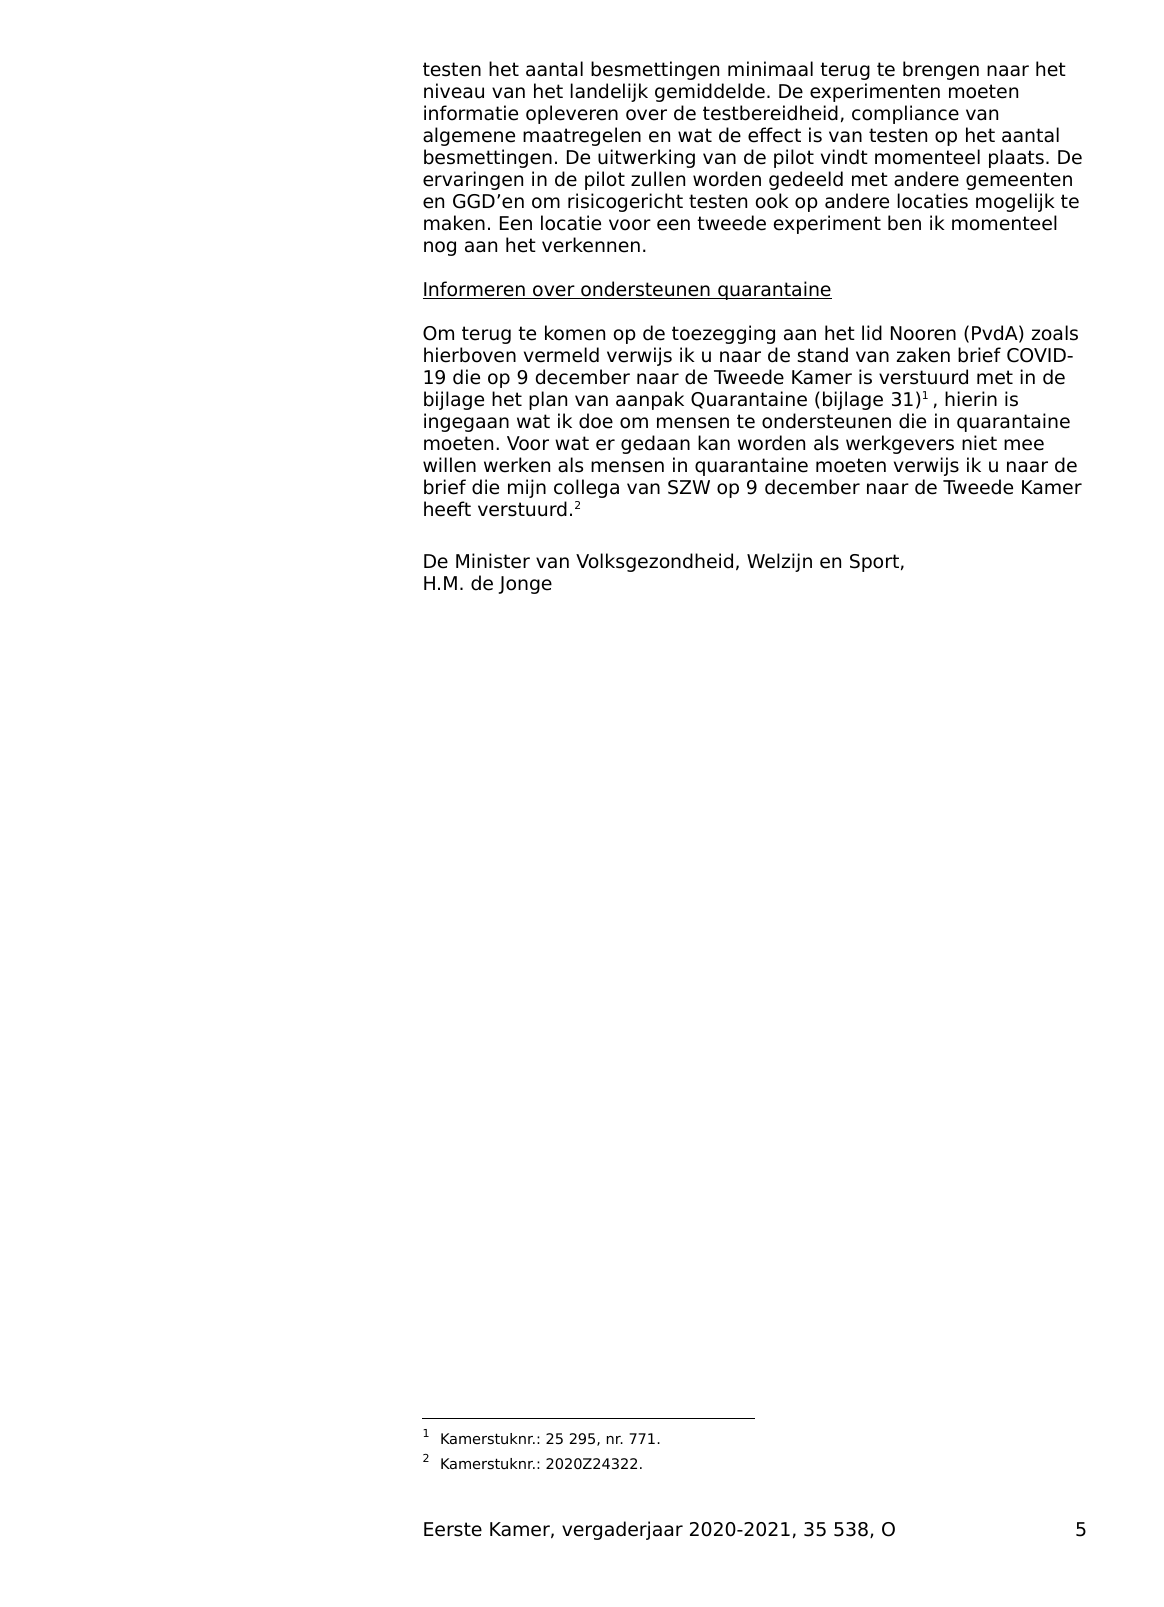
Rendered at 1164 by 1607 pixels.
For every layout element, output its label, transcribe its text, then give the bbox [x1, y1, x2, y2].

text Om terug te komen op de toezegging aan het lid Nooren (PvdA) zoals hierboven vermeld verwijs ik u naar de stand van zaken brief COVID-19 die op 9 december naar de Tweede Kamer is verstuurd met in de bijlage het plan van aanpak Quarantaine (bijlage 31), hierin is ingegaan wat ik doe om mensen te ondersteunen die in quarantaine moeten. Voor wat er gedaan kan worden als werkgevers niet mee willen werken als mensen in quarantaine moeten verwijs ik u naar de brief die mijn collega van SZW op 9 december naar de Tweede Kamer heeft verstuurd. [422, 323, 1087, 521]
text testen het aantal besmettingen minimaal terug te brengen naar het niveau van het landelijk gemiddelde. De experimenten moeten informatie opleveren over de testbereidheid, compliance van algemene maatregelen en wat de effect is van testen op het aantal besmettingen. De uitwerking van de pilot vindt momenteel plaats. De ervaringen in de pilot zullen worden gedeeld met andere gemeenten en GGD’en om risicogericht testen ook op andere locaties mogelijk te maken. Een locatie voor een tweede experiment ben ik momenteel nog aan het verkennen. [422, 59, 1087, 257]
text De Minister van Volksgezondheid, Welzijn en Sport, H.M. de Jonge [422, 551, 1087, 595]
text Kamerstuknr.: 2020Z24322. [422, 1452, 1087, 1474]
text Kamerstuknr.: 25 295, nr. 771. [422, 1427, 1087, 1449]
subtitle Informeren over ondersteunen quarantaine [422, 279, 1087, 301]
